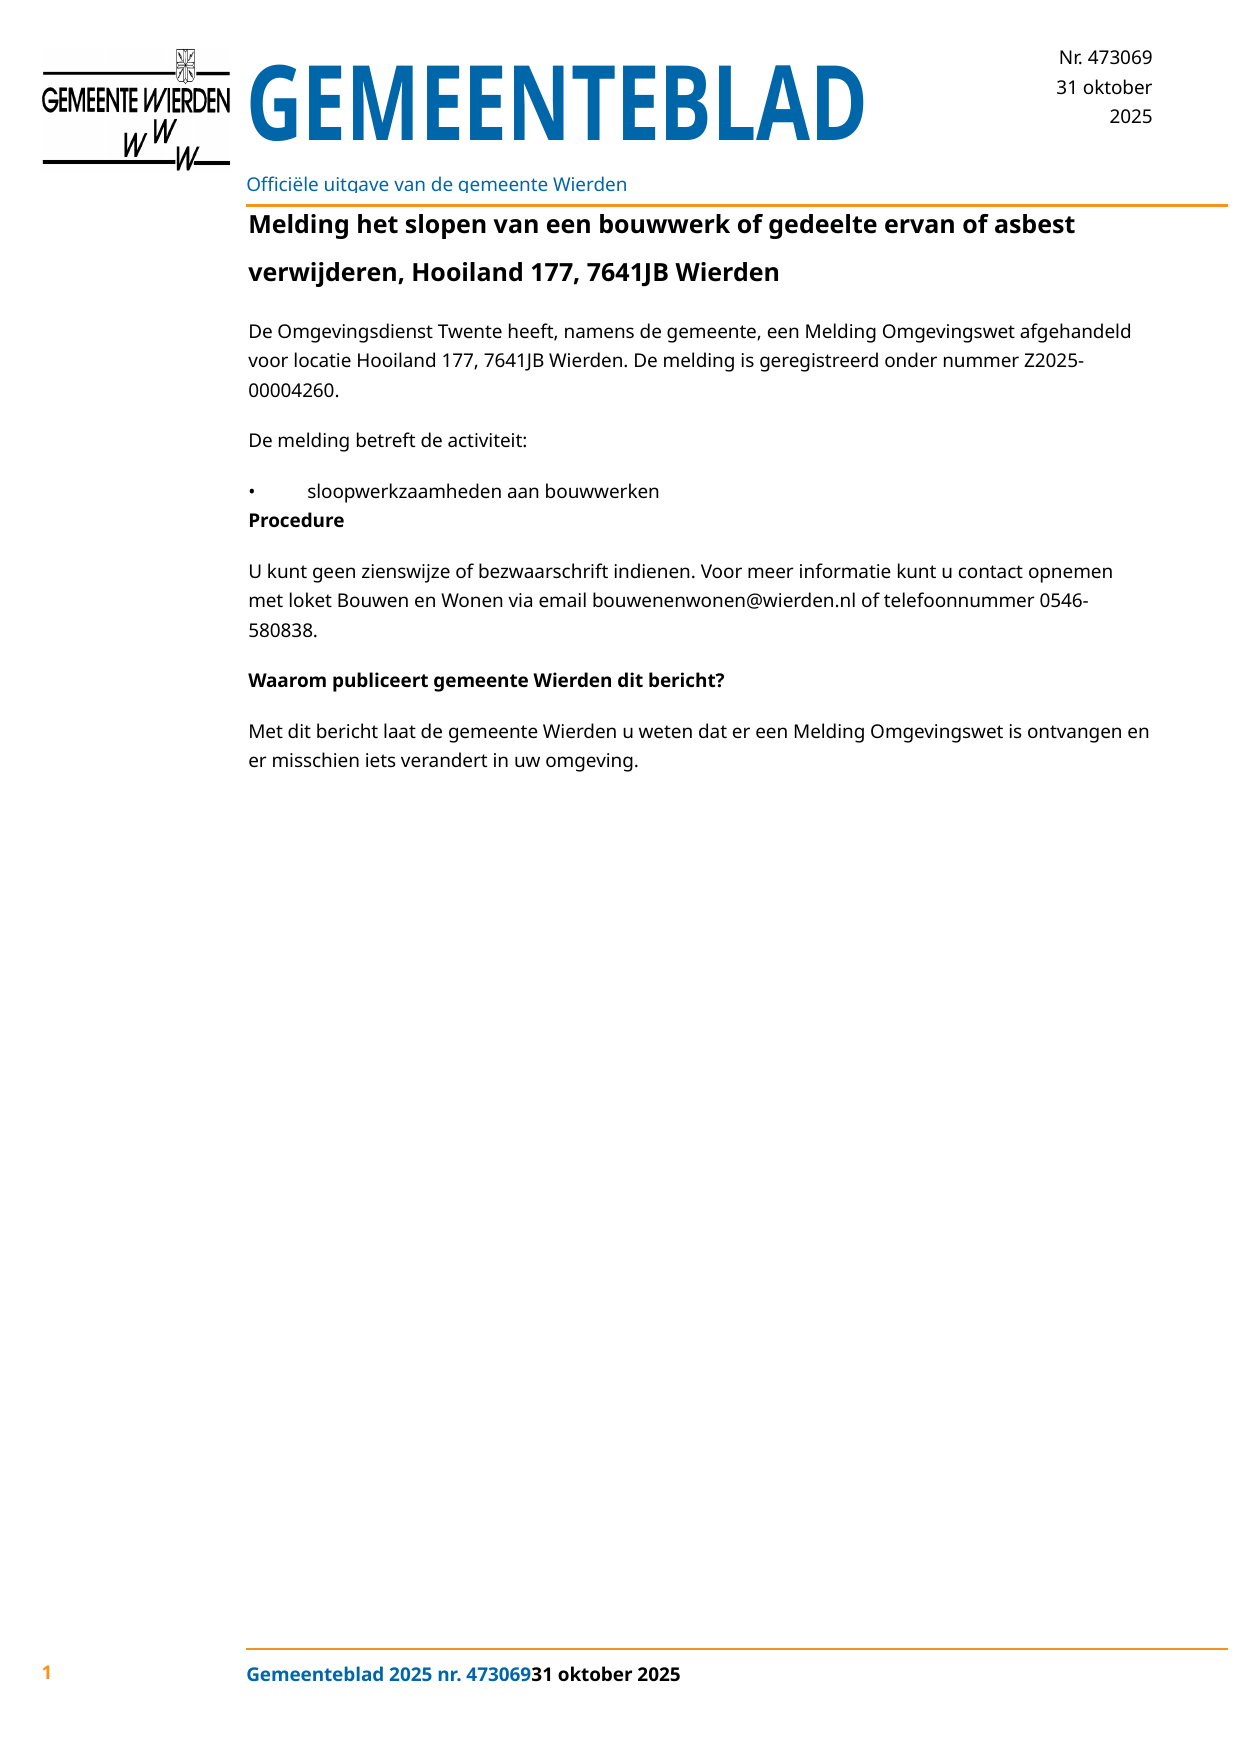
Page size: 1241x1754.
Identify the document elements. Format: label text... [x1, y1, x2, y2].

text De Omgevingsdienst Twente heeft, namens de gemeente, een Melding Omgevingswet afgehandeld voor locatie Hooiland 177, 7641JB Wierden. De melding is geregistreerd onder nummer Z2025-00004260. [248, 318, 1152, 403]
text U kunt geen zienswijze of bezwaarschrift indienen. Voor meer informatie kunt u contact opnemen met loket Bouwen en Wonen via email bouwenenwonen@wierden.nl of telefoonnummer 0546-580838. [248, 558, 1152, 643]
text Procedure [248, 507, 1152, 533]
picture [41, 47, 231, 172]
text Waarom publiceert gemeente Wierden dit bericht? [248, 667, 1152, 693]
text Melding het slopen van een bouwwerk of gedeelte ervan of asbest verwijderen, Hooiland 177, 7641JB Wierden [248, 207, 1152, 288]
text De melding betreft de activiteit: [248, 427, 1152, 453]
list sloopwerkzaamheden aan bouwwerken [248, 478, 1152, 504]
text Met dit bericht laat de gemeente Wierden u weten dat er een Melding Omgevingswet is ontvangen en er misschien iets verandert in uw omgeving. [248, 718, 1152, 773]
